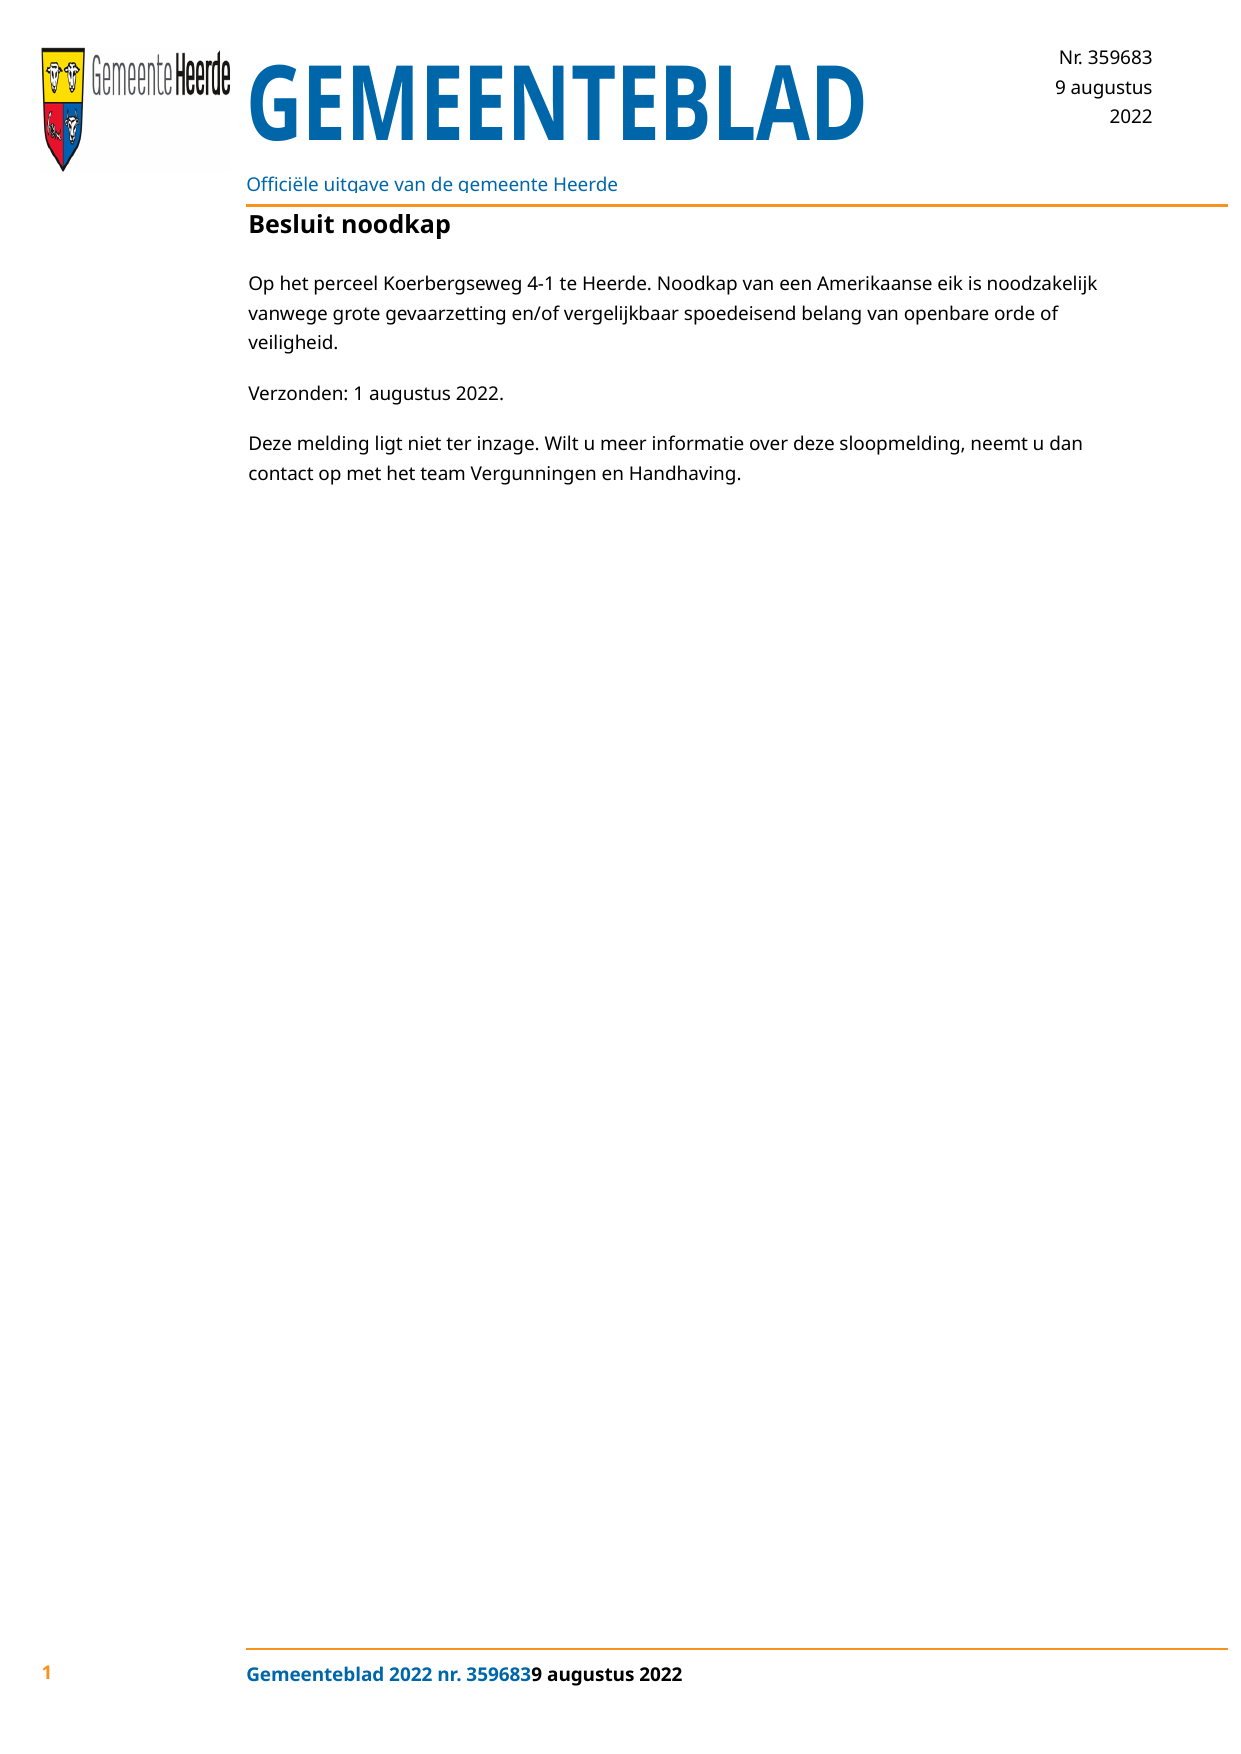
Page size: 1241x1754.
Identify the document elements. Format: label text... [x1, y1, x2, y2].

text Verzonden: 1 augustus 2022. [248, 380, 1152, 406]
picture [41, 47, 231, 172]
text Besluit noodkap [248, 207, 1152, 241]
text Deze melding ligt niet ter inzage. Wilt u meer informatie over deze sloopmelding, neemt u dan contact op met het team Vergunningen en Handhaving. [248, 430, 1152, 486]
text Op het perceel Koerbergseweg 4-1 te Heerde. Noodkap van een Amerikaanse eik is noodzakelijk vanwege grote gevaarzetting en/of vergelijkbaar spoedeisend belang van openbare orde of veiligheid. [248, 270, 1152, 355]
